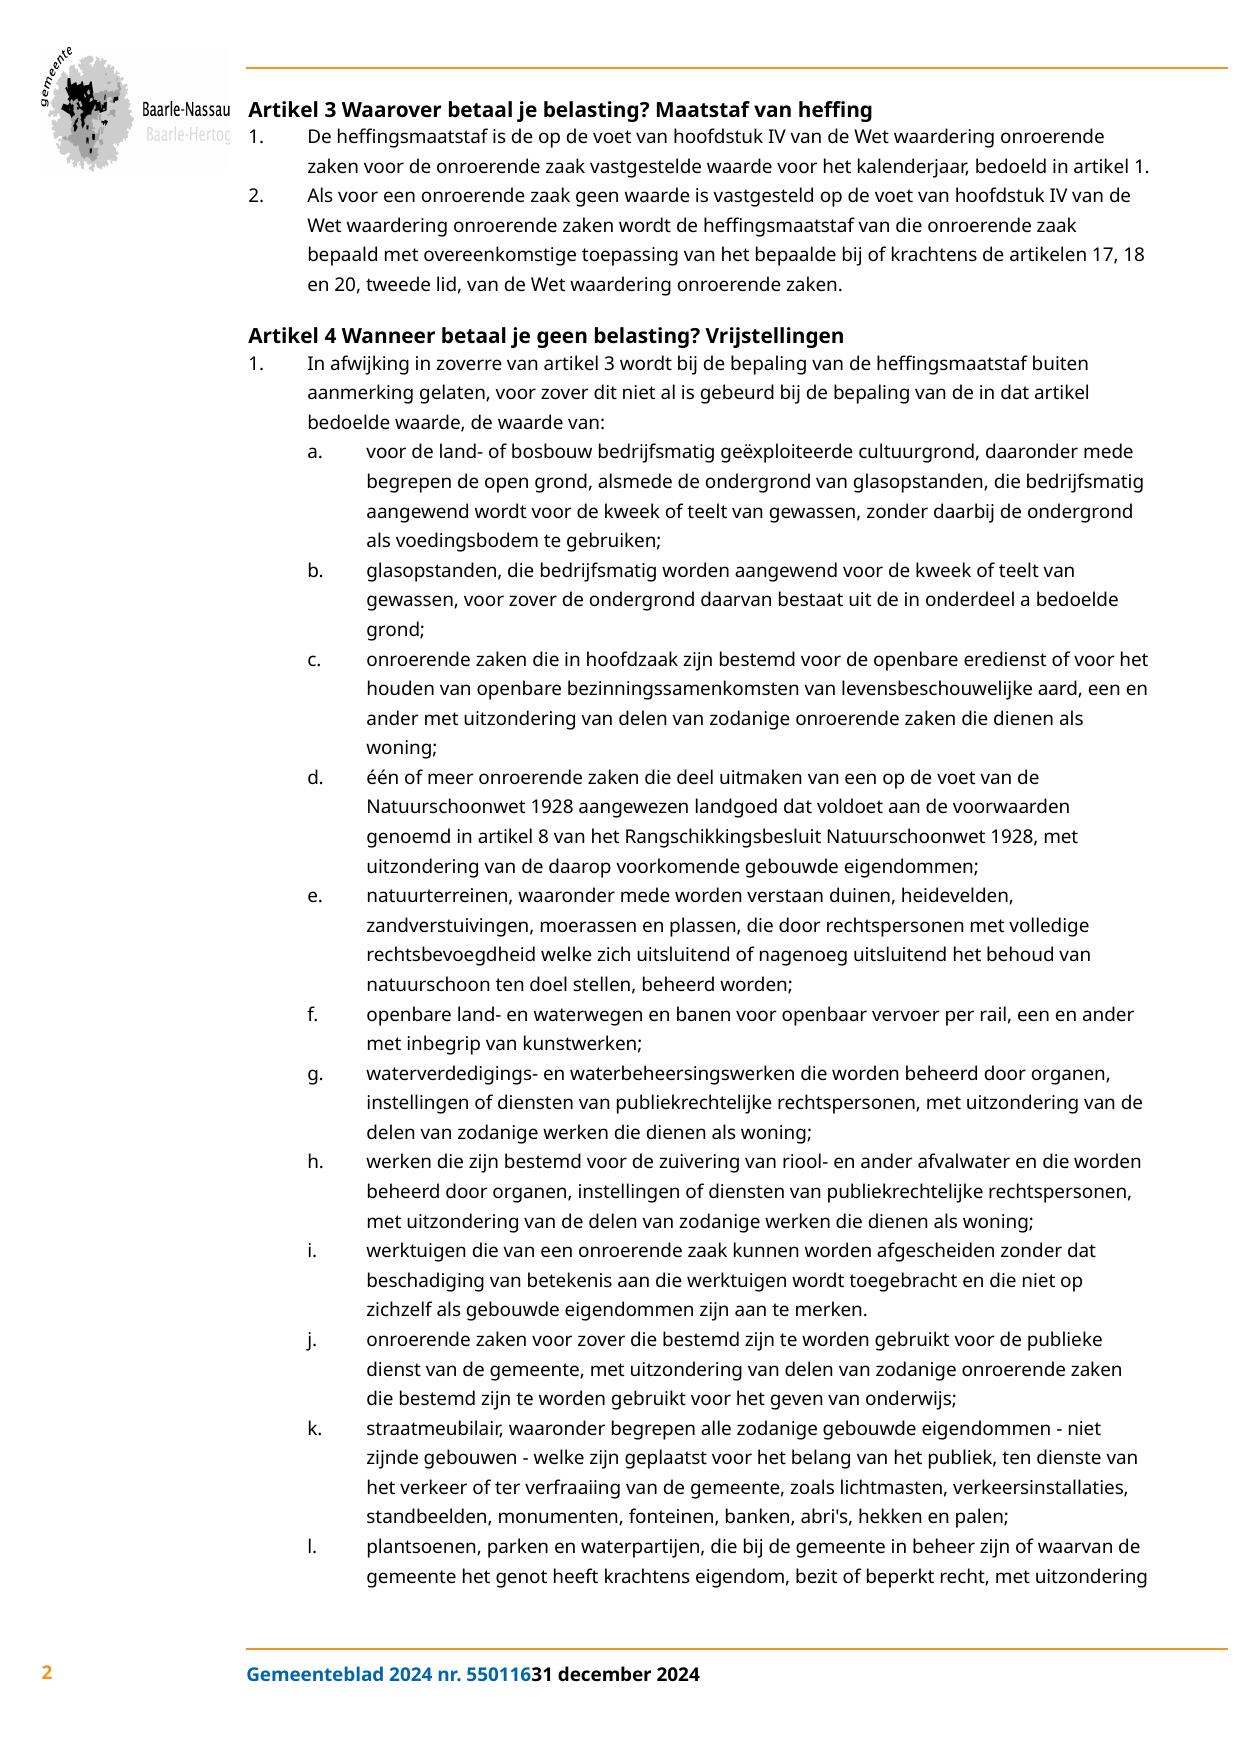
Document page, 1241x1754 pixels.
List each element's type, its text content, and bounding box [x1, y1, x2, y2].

list één of meer onroerende zaken die deel uitmaken van een op de voet van de Natuurschoonwet 1928 aangewezen landgoed dat voldoet aan de voorwaarden genoemd in artikel 8 van het Rangschikkingsbesluit Natuurschoonwet 1928, met uitzondering van de daarop voorkomende gebouwde eigendommen; [307, 764, 1152, 879]
picture [41, 47, 231, 172]
list natuurterreinen, waaronder mede worden verstaan duinen, heidevelden, zandverstuivingen, moerassen en plassen, die door rechtspersonen met volledige rechtsbevoegdheid welke zich uitsluitend of nagenoeg uitsluitend het behoud van natuurschoon ten doel stellen, beheerd worden; [307, 882, 1152, 997]
list straatmeubilair, waaronder begrepen alle zodanige gebouwde eigendommen - niet zijnde gebouwen - welke zijn geplaatst voor het belang van het publiek, ten dienste van het verkeer of ter verfraaiing van de gemeente, zoals lichtmasten, verkeersinstallaties, standbeelden, monumenten, fonteinen, banken, abri's, hekken en palen; [307, 1415, 1152, 1529]
list openbare land- en waterwegen en banen voor openbaar vervoer per rail, een en ander met inbegrip van kunstwerken; [307, 1001, 1152, 1056]
text Artikel 3 Waarover betaal je belasting? Maatstaf van heffing [248, 95, 1152, 123]
list In afwijking in zoverre van artikel 3 wordt bij de bepaling van de heffingsmaatstaf buiten aanmerking gelaten, voor zover dit niet al is gebeurd bij de bepaling van de in dat artikel bedoelde waarde, de waarde van: [248, 350, 1152, 435]
text Artikel 4 Wanneer betaal je geen belasting? Vrijstellingen [248, 322, 1152, 350]
list glasopstanden, die bedrijfsmatig worden aangewend voor de kweek of teelt van gewassen, voor zover de ondergrond daarvan bestaat uit de in onderdeel a bedoelde grond; [307, 557, 1152, 642]
list werktuigen die van een onroerende zaak kunnen worden afgescheiden zonder dat beschadiging van betekenis aan die werktuigen wordt toegebracht en die niet op zichzelf als gebouwde eigendommen zijn aan te merken. [307, 1237, 1152, 1322]
list plantsoenen, parken en waterpartijen, die bij de gemeente in beheer zijn of waarvan de gemeente het genot heeft krachtens eigendom, bezit of beperkt recht, met uitzondering [307, 1533, 1152, 1589]
list waterverdedigings- en waterbeheersingswerken die worden beheerd door organen, instellingen of diensten van publiekrechtelijke rechtspersonen, met uitzondering van de delen van zodanige werken die dienen als woning; [307, 1060, 1152, 1145]
list De heffingsmaatstaf is de op de voet van hoofdstuk IV van de Wet waardering onroerende zaken voor de onroerende zaak vastgestelde waarde voor het kalenderjaar, bedoeld in artikel 1. [248, 123, 1152, 178]
list Als voor een onroerende zaak geen waarde is vastgesteld op de voet van hoofdstuk IV van de Wet waardering onroerende zaken wordt de heffingsmaatstaf van die onroerende zaak bepaald met overeenkomstige toepassing van het bepaalde bij of krachtens de artikelen 17, 18 en 20, tweede lid, van de Wet waardering onroerende zaken. [248, 182, 1152, 297]
list onroerende zaken die in hoofdzaak zijn bestemd voor de openbare eredienst of voor het houden van openbare bezinningssamenkomsten van levensbeschouwelijke aard, een en ander met uitzondering van delen van zodanige onroerende zaken die dienen als woning; [307, 646, 1152, 760]
list voor de land- of bosbouw bedrijfsmatig geëxploiteerde cultuurgrond, daaronder mede begrepen de open grond, alsmede de ondergrond van glasopstanden, die bedrijfsmatig aangewend wordt voor de kweek of teelt van gewassen, zonder daarbij de ondergrond als voedingsbodem te gebruiken; [307, 439, 1152, 553]
list werken die zijn bestemd voor de zuivering van riool- en ander afvalwater en die worden beheerd door organen, instellingen of diensten van publiekrechtelijke rechtspersonen, met uitzondering van de delen van zodanige werken die dienen als woning; [307, 1149, 1152, 1234]
list onroerende zaken voor zover die bestemd zijn te worden gebruikt voor de publieke dienst van de gemeente, met uitzondering van delen van zodanige onroerende zaken die bestemd zijn te worden gebruikt voor het geven van onderwijs; [307, 1326, 1152, 1411]
